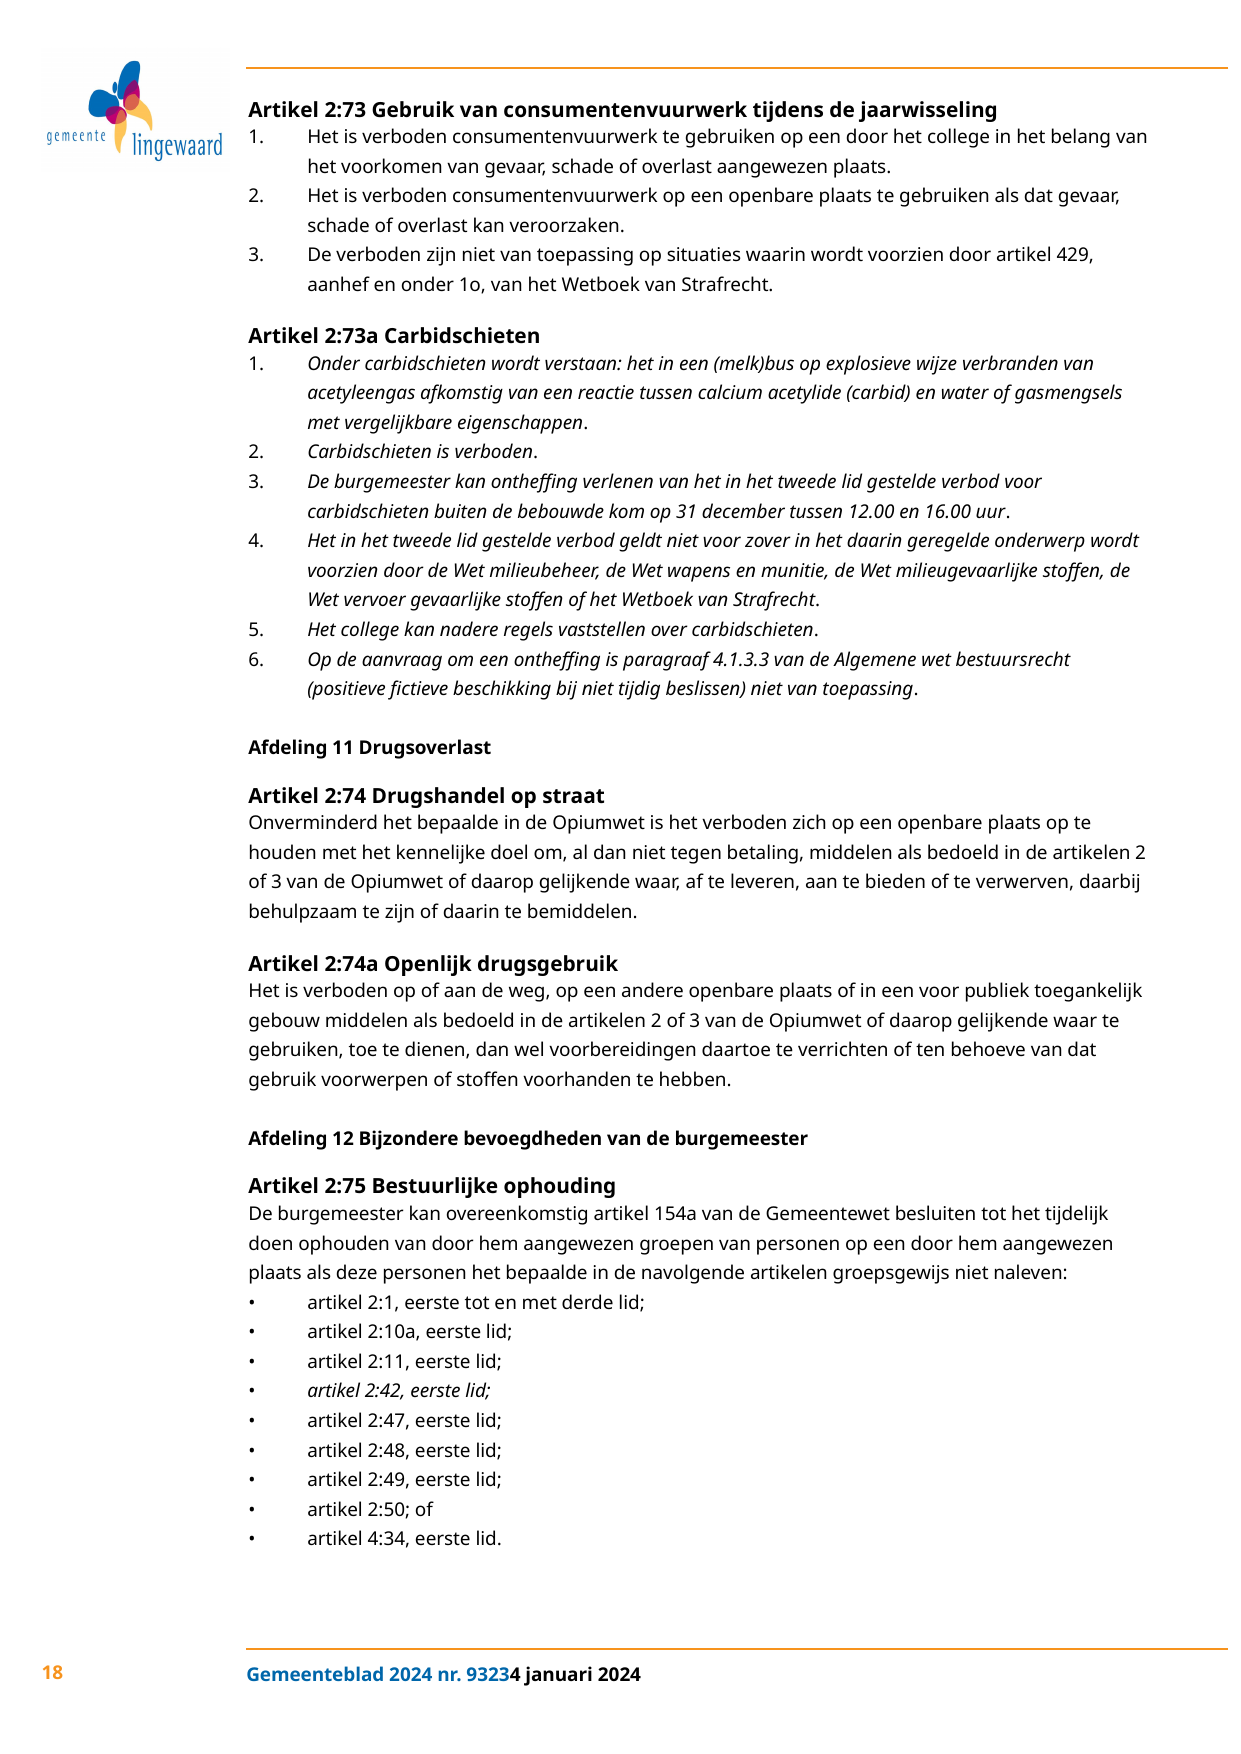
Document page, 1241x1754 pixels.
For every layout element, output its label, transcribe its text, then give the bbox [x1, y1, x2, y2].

list artikel 2:42, eerste lid; [248, 1378, 1152, 1403]
list artikel 2:50; of [248, 1496, 1152, 1522]
text Artikel 2:73a Carbidschieten [248, 322, 1152, 350]
text Onverminderd het bepaalde in de Opiumwet is het verboden zich op een openbare plaats op te houden met het kennelijke doel om, al dan niet tegen betaling, middelen als bedoeld in de artikelen 2 of 3 van de Opiumwet of daarop gelijkende waar, af te leveren, aan te bieden of te verwerven, daarbij behulpzaam te zijn of daarin te bemiddelen. [248, 809, 1152, 924]
list Het is verboden consumentenvuurwerk te gebruiken op een door het college in het belang van het voorkomen van gevaar, schade of overlast aangewezen plaats. [248, 123, 1152, 178]
list Onder carbidschieten wordt verstaan: het in een (melk)bus op explosieve wijze verbranden van acetyleengas afkomstig van een reactie tussen calcium acetylide (carbid) en water of gasmengsels met vergelijkbare eigenschappen. [248, 350, 1152, 435]
picture [41, 47, 231, 172]
list Het in het tweede lid gestelde verbod geldt niet voor zover in het daarin geregelde onderwerp wordt voorzien door de Wet milieubeheer, de Wet wapens en munitie, de Wet milieugevaarlijke stoffen, de Wet vervoer gevaarlijke stoffen of het Wetboek van Strafrecht. [248, 527, 1152, 612]
list artikel 4:34, eerste lid. [248, 1526, 1152, 1551]
list Het is verboden consumentenvuurwerk op een openbare plaats te gebruiken als dat gevaar, schade of overlast kan veroorzaken. [248, 182, 1152, 238]
list artikel 2:11, eerste lid; [248, 1348, 1152, 1374]
text Artikel 2:73 Gebruik van consumentenvuurwerk tijdens de jaarwisseling [248, 95, 1152, 123]
list artikel 2:48, eerste lid; [248, 1437, 1152, 1462]
text Artikel 2:75 Bestuurlijke ophouding [248, 1172, 1152, 1200]
text Artikel 2:74a Openlijk drugsgebruik [248, 949, 1152, 977]
list artikel 2:49, eerste lid; [248, 1466, 1152, 1492]
list De verboden zijn niet van toepassing op situaties waarin wordt voorzien door artikel 429, aanhef en onder 1o, van het Wetboek van Strafrecht. [248, 242, 1152, 297]
list De burgemeester kan ontheffing verlenen van het in het tweede lid gestelde verbod voor carbidschieten buiten de bebouwde kom op 31 december tussen 12.00 en 16.00 uur. [248, 468, 1152, 524]
list Carbidschieten is verboden. [248, 439, 1152, 464]
text Het is verboden op of aan de weg, op een andere openbare plaats of in een voor publiek toegankelijk gebouw middelen als bedoeld in de artikelen 2 of 3 van de Opiumwet of daarop gelijkende waar te gebruiken, toe te dienen, dan wel voorbereidingen daartoe te verrichten of ten behoeve van dat gebruik voorwerpen of stoffen voorhanden te hebben. [248, 977, 1152, 1092]
text De burgemeester kan overeenkomstig artikel 154a van de Gemeentewet besluiten tot het tijdelijk doen ophouden van door hem aangewezen groepen van personen op een door hem aangewezen plaats als deze personen het bepaalde in de navolgende artikelen groepsgewijs niet naleven: [248, 1200, 1152, 1285]
list artikel 2:1, eerste tot en met derde lid; [248, 1289, 1152, 1314]
text Afdeling 11 Drugsoverlast [248, 734, 1152, 760]
list Op de aanvraag om een ontheffing is paragraaf 4.1.3.3 van de Algemene wet bestuursrecht (positieve fictieve beschikking bij niet tijdig beslissen) niet van toepassing. [248, 646, 1152, 701]
text Artikel 2:74 Drugshandel op straat [248, 781, 1152, 809]
list Het college kan nadere regels vaststellen over carbidschieten. [248, 616, 1152, 642]
list artikel 2:10a, eerste lid; [248, 1318, 1152, 1344]
list artikel 2:47, eerste lid; [248, 1407, 1152, 1433]
text Afdeling 12 Bijzondere bevoegdheden van de burgemeester [248, 1125, 1152, 1151]
